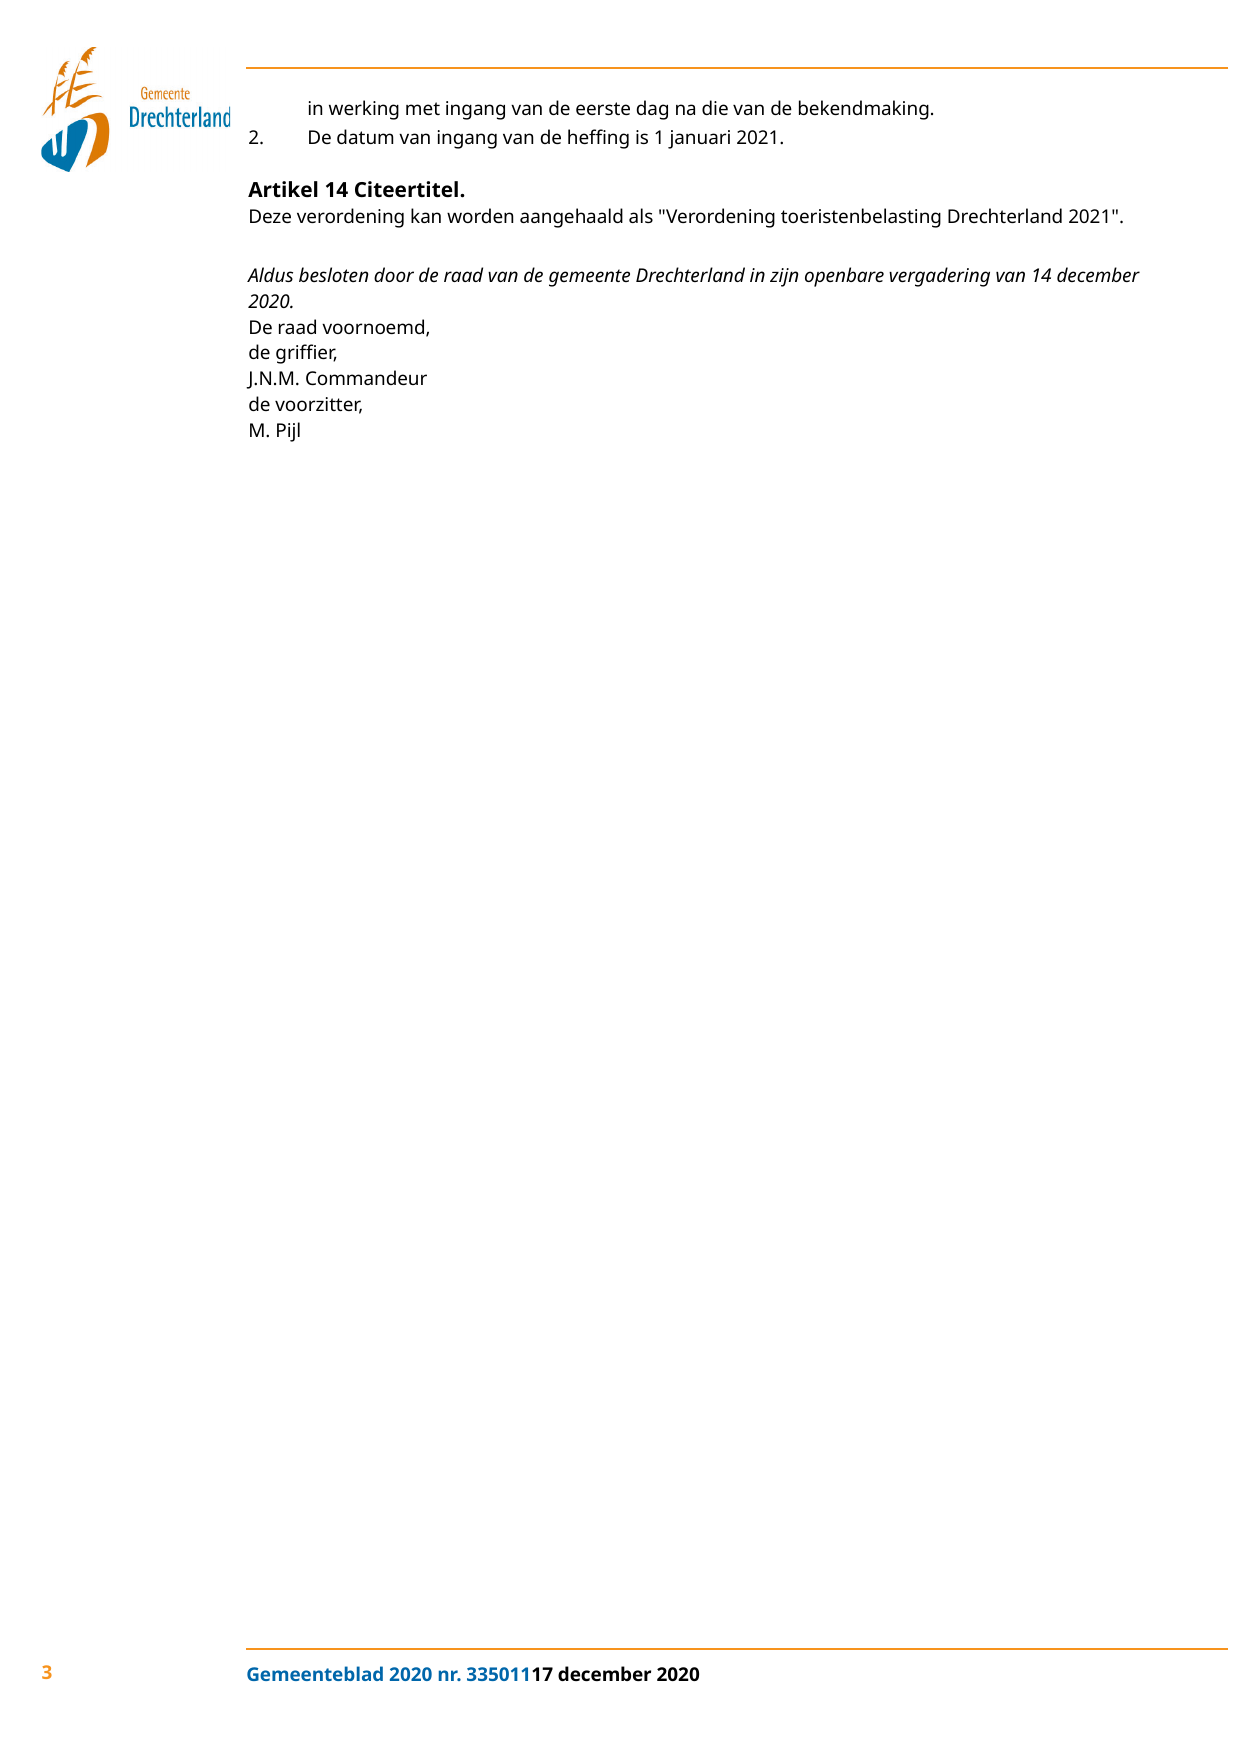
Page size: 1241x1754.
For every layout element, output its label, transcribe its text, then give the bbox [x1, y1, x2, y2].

list in werking met ingang van de eerste dag na die van de bekendmaking. [248, 95, 1152, 121]
text De raad voornoemd, [248, 314, 1152, 339]
picture [226, 115, 231, 124]
text de voorzitter, [248, 391, 1152, 417]
text de griffier, [248, 339, 1152, 365]
text Deze verordening kan worden aangehaald als "Verordening toeristenbelasting Drechterland 2021". [248, 203, 1152, 229]
text M. Pijl [248, 417, 1152, 442]
picture [41, 158, 64, 172]
text J.N.M. Commandeur [248, 365, 1152, 391]
text Aldus besloten door de raad van de gemeente Drechterland in zijn openbare vergadering van 14 december 2020. [248, 262, 1152, 314]
picture [41, 47, 231, 172]
text Artikel 14 Citeertitel. [248, 175, 1152, 203]
list De datum van ingang van de heffing is 1 januari 2021. [248, 124, 1152, 150]
